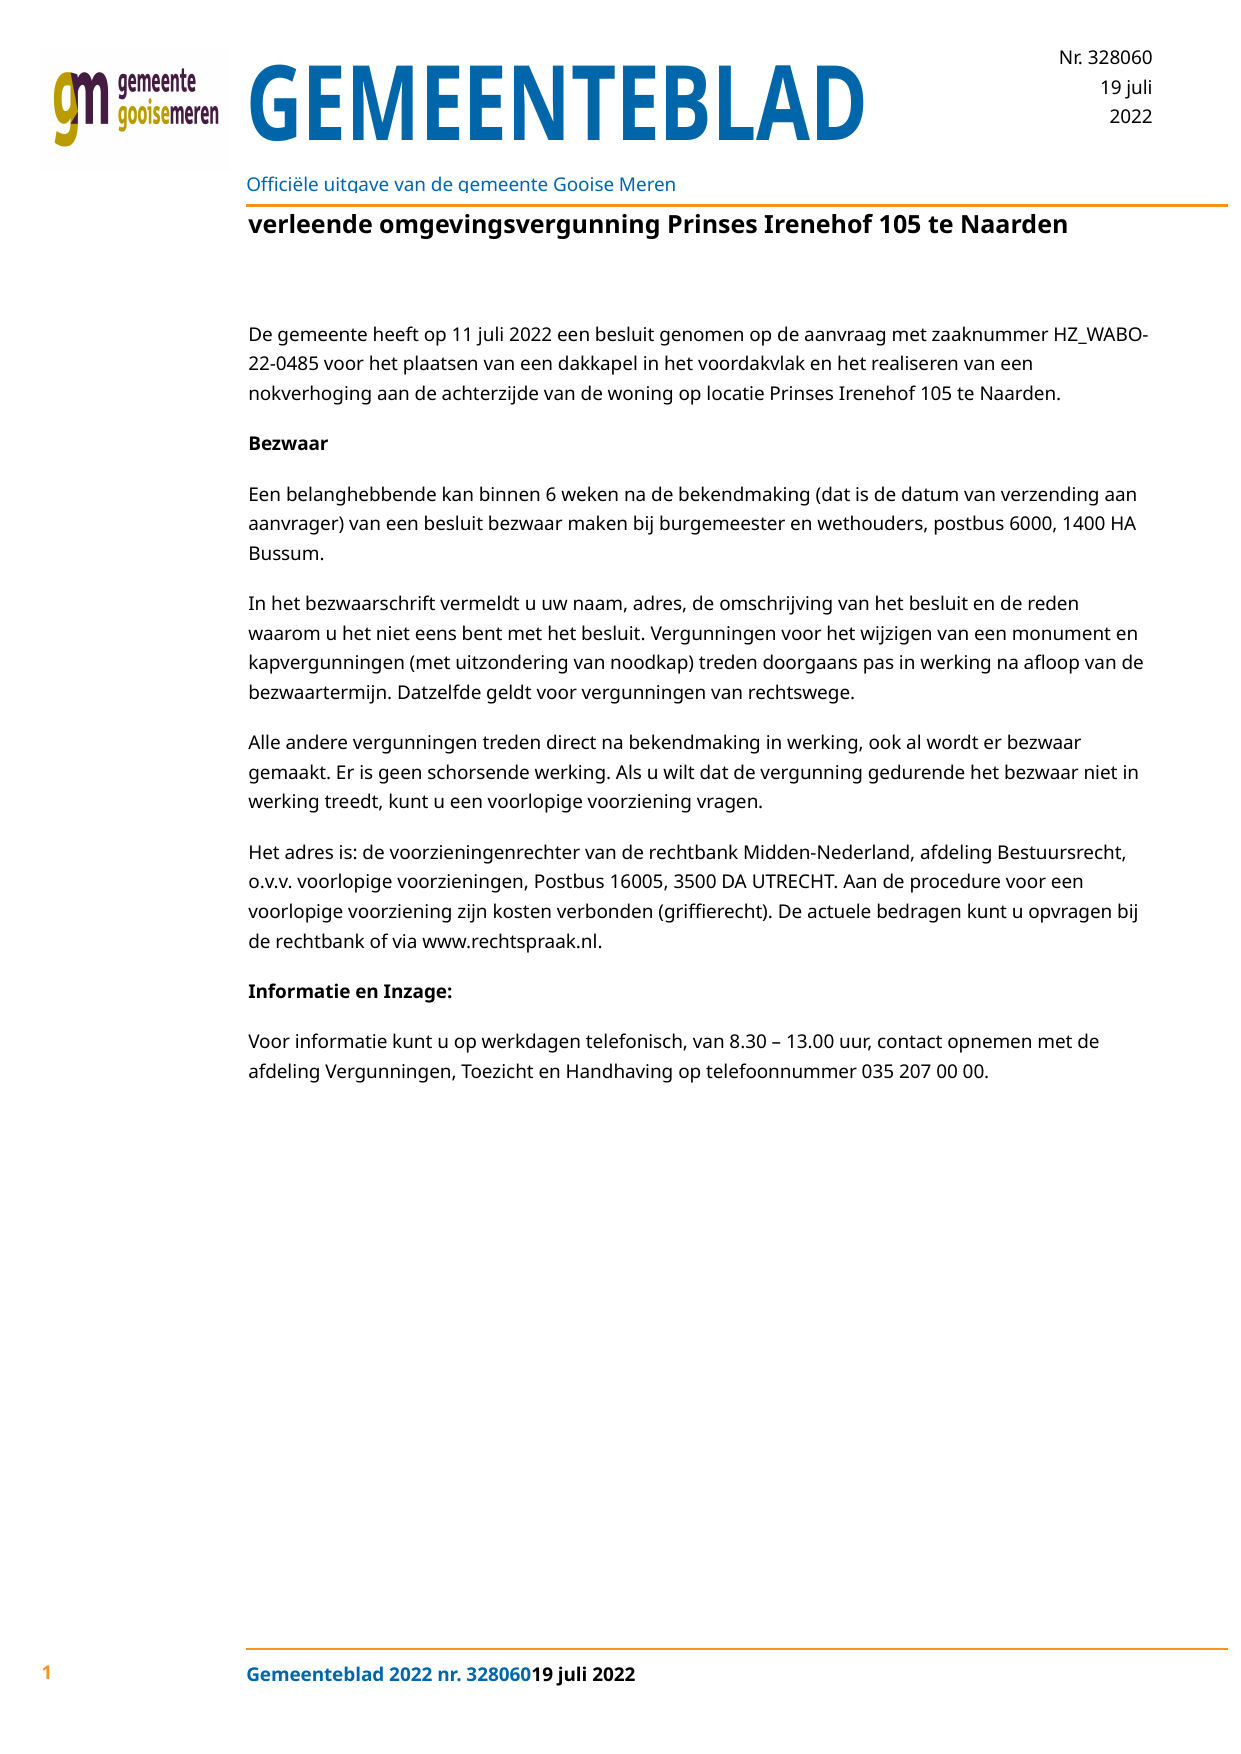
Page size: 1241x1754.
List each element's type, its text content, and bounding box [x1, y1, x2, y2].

text verleende omgevingsvergunning Prinses Irenehof 105 te Naarden [248, 207, 1152, 241]
text Voor informatie kunt u op werkdagen telefonisch, van 8.30 – 13.00 uur, contact opnemen met de afdeling Vergunningen, Toezicht en Handhaving op telefoonnummer 035 207 00 00. [248, 1029, 1152, 1084]
text In het bezwaarschrift vermeldt u uw naam, adres, de omschrijving van het besluit en de reden waarom u het niet eens bent met het besluit. Vergunningen voor het wijzigen van een monument en kapvergunningen (met uitzondering van noodkap) treden doorgaans pas in werking na afloop van de bezwaartermijn. Datzelfde geldt voor vergunningen van rechtswege. [248, 590, 1152, 705]
text Alle andere vergunningen treden direct na bekendmaking in werking, ook al wordt er bezwaar gemaakt. Er is geen schorsende werking. Als u wilt dat de vergunning gedurende het bezwaar niet in werking treedt, kunt u een voorlopige voorziening vragen. [248, 729, 1152, 814]
picture [41, 47, 231, 172]
text Een belanghebbende kan binnen 6 weken na de bekendmaking (dat is de datum van verzending aan aanvrager) van een besluit bezwaar maken bij burgemeester en wethouders, postbus 6000, 1400 HA Bussum. [248, 481, 1152, 566]
text De gemeente heeft op 11 juli 2022 een besluit genomen op de aanvraag met zaaknummer HZ_WABO-22-0485 voor het plaatsen van een dakkapel in het voordakvlak en het realiseren van een nokverhoging aan de achterzijde van de woning op locatie Prinses Irenehof 105 te Naarden. [248, 321, 1152, 406]
text Bezwaar [248, 430, 1152, 456]
text Het adres is: de voorzieningenrechter van de rechtbank Midden-Nederland, afdeling Bestuursrecht, o.v.v. voorlopige voorzieningen, Postbus 16005, 3500 DA UTRECHT. Aan de procedure voor een voorlopige voorziening zijn kosten verbonden (griffierecht). De actuele bedragen kunt u opvragen bij de rechtbank of via www.rechtspraak.nl. [248, 839, 1152, 953]
text Informatie en Inzage: [248, 978, 1152, 1004]
